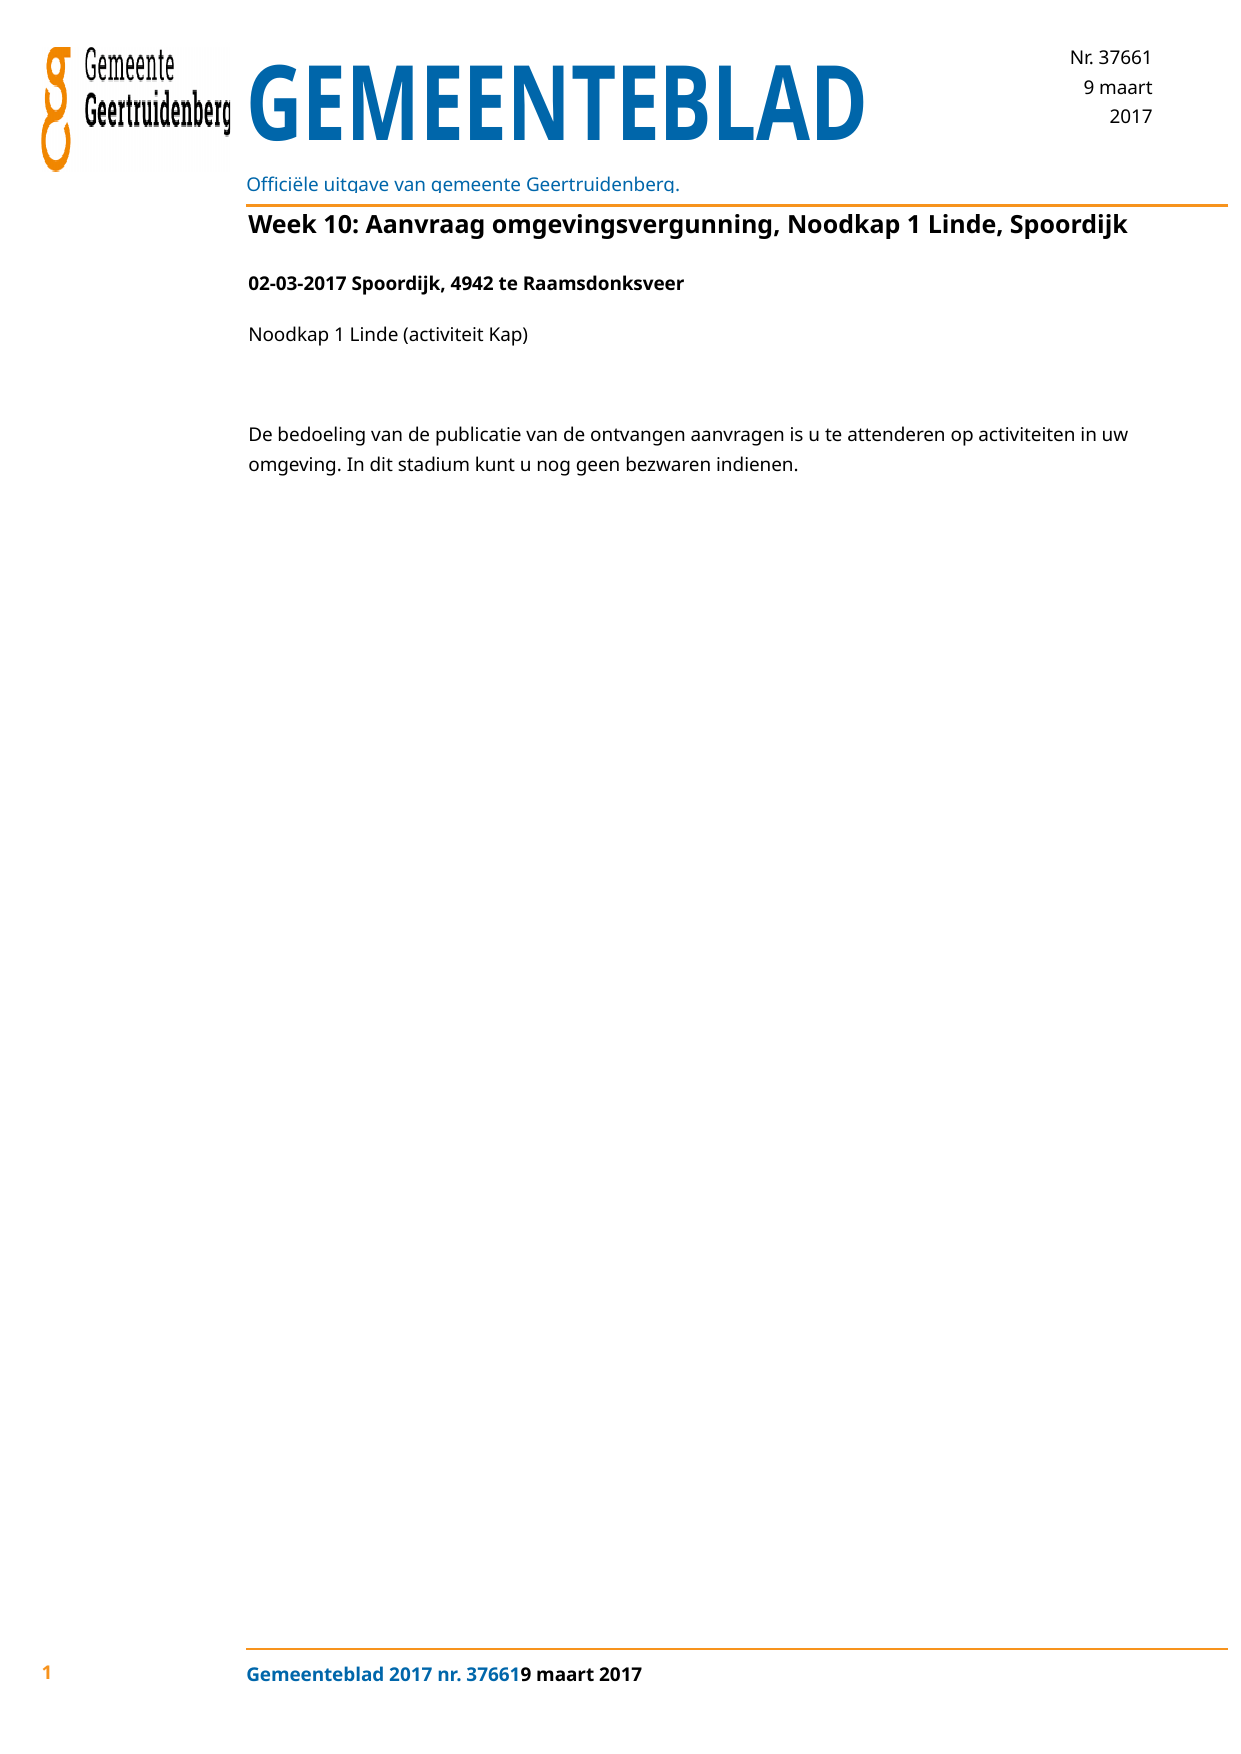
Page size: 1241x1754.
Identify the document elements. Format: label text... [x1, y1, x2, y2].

picture [41, 47, 231, 172]
text Week 10: Aanvraag omgevingsvergunning, Noodkap 1 Linde, Spoordijk [248, 207, 1152, 241]
text De bedoeling van de publicatie van de ontvangen aanvragen is u te attenderen op activiteiten in uw omgeving. In dit stadium kunt u nog geen bezwaren indienen. [248, 422, 1152, 477]
text 02-03-2017 Spoordijk, 4942 te Raamsdonksveer [248, 270, 1152, 296]
text Noodkap 1 Linde (activiteit Kap) [248, 321, 1152, 346]
